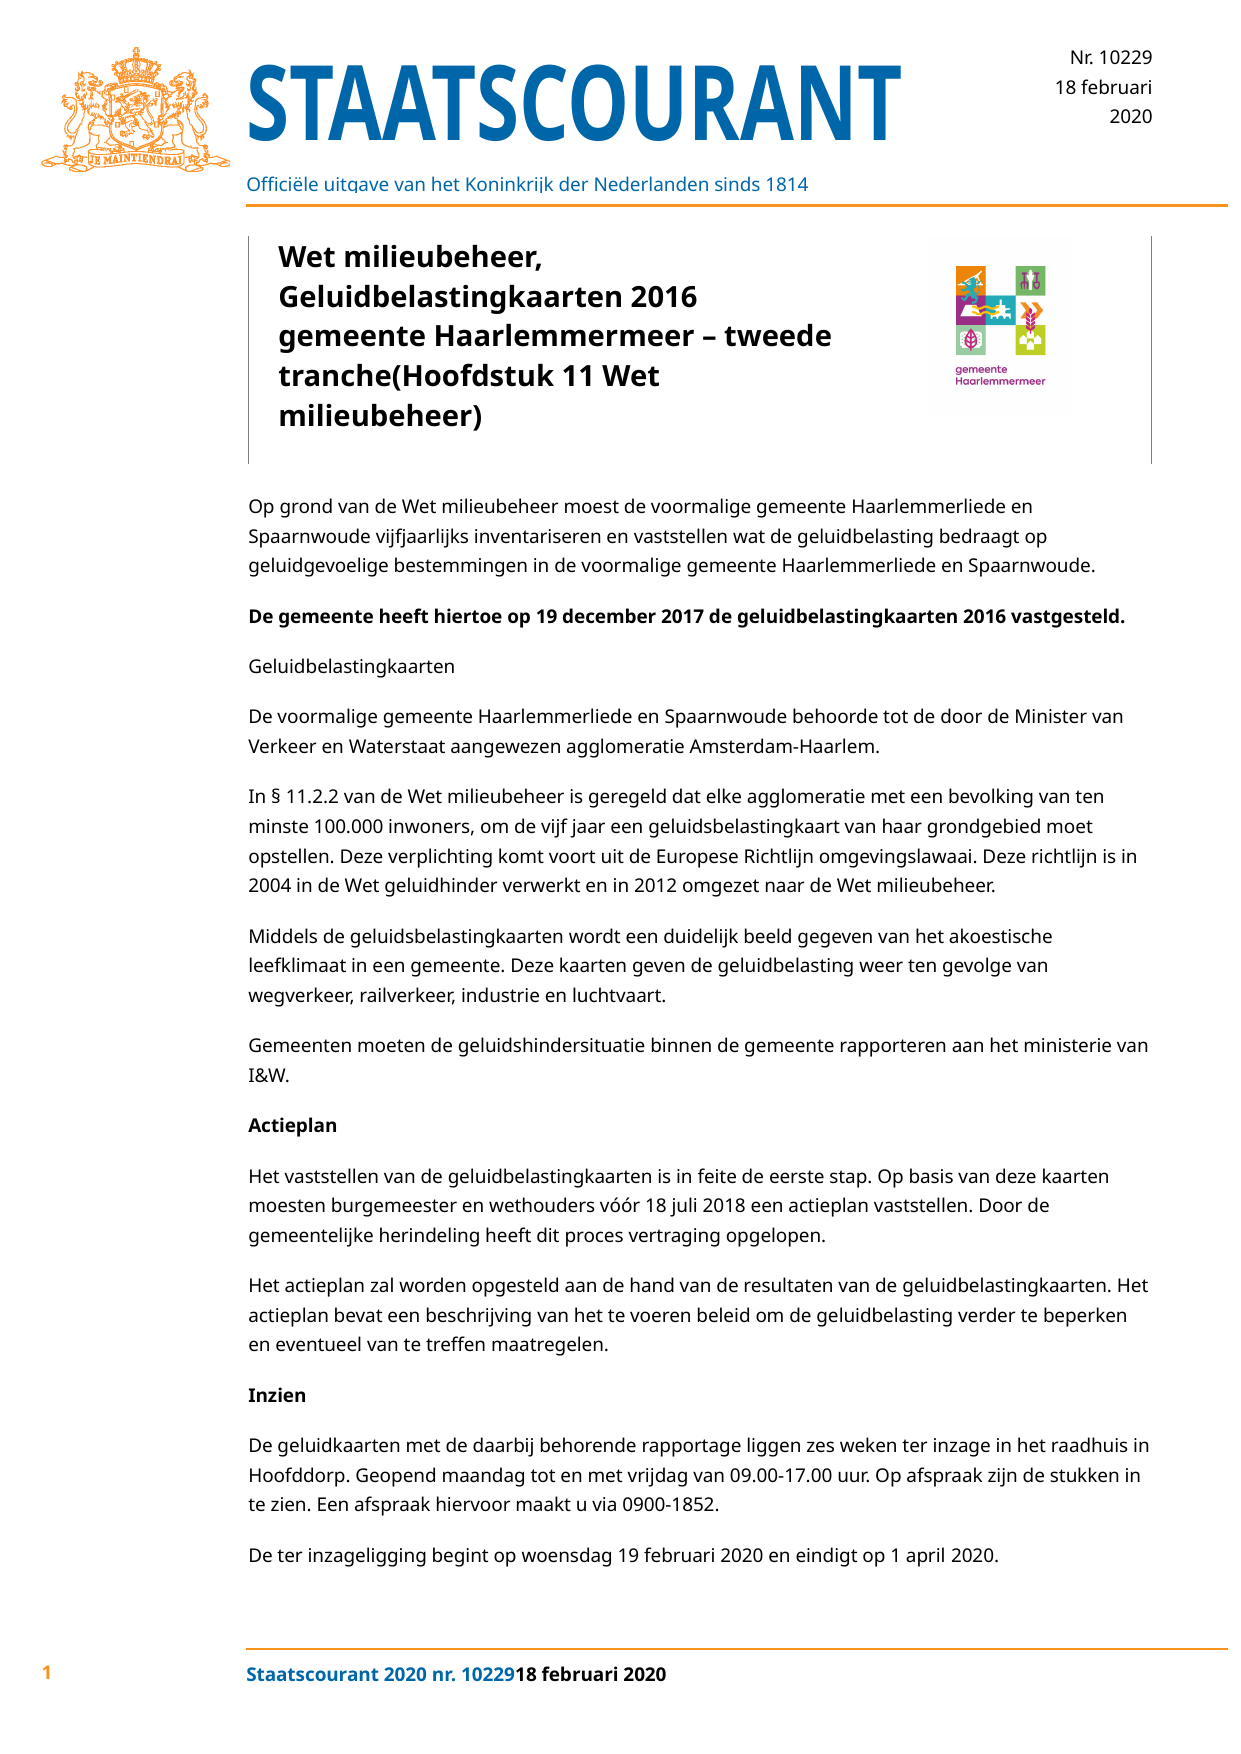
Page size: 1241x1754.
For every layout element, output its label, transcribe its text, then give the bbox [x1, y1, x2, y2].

text De ter inzageligging begint op woensdag 19 februari 2020 en eindigt op 1 april 2020. [248, 1542, 1152, 1568]
text De voormalige gemeente Haarlemmerliede en Spaarnwoude behoorde tot de door de Minister van Verkeer en Waterstaat aangewezen agglomeratie Amsterdam-Haarlem. [248, 704, 1152, 759]
text Inzien [248, 1382, 1152, 1408]
text Het vaststellen van de geluidbelastingkaarten is in feite de eerste stap. Op basis van deze kaarten moesten burgemeester en wethouders vóór 18 juli 2018 een actieplan vaststellen. Door de gemeentelijke herindeling heeft dit proces vertraging opgelopen. [248, 1163, 1152, 1248]
picture [41, 47, 231, 172]
table_header Wet milieubeheer, Geluidbelastingkaarten 2016 gemeente Haarlemmermeer – tweede tranche(Hoofdstuk 11 Wet milieubeheer) [249, 236, 850, 464]
text Middels de geluidsbelastingkaarten wordt een duidelijk beeld gegeven van het akoestische leefklimaat in een gemeente. Deze kaarten geven de geluidbelasting weer ten gevolge van wegverkeer, railverkeer, industrie en luchtvaart. [248, 923, 1152, 1008]
table_header [1075, 236, 1151, 413]
table_header [850, 236, 926, 413]
text Het actieplan zal worden opgesteld aan de hand van de resultaten van de geluidbelastingkaarten. Het actieplan bevat een beschrijving van het te voeren beleid om de geluidbelasting verder te beperken en eventueel van te treffen maatregelen. [248, 1272, 1152, 1357]
text In § 11.2.2 van de Wet milieubeheer is geregeld dat elke agglomeratie met een bevolking van ten minste 100.000 inwoners, om de vijf jaar een geluidsbelastingkaart van haar grondgebied moet opstellen. Deze verplichting komt voort uit de Europese Richtlijn omgevingslawaai. Deze richtlijn is in 2004 in de Wet geluidhinder verwerkt en in 2012 omgezet naar de Wet milieubeheer. [248, 784, 1152, 898]
text De gemeente heeft hiertoe op 19 december 2017 de geluidbelastingkaarten 2016 vastgesteld. [248, 603, 1152, 629]
text Actieplan [248, 1112, 1152, 1138]
table_header [850, 414, 1151, 464]
text Geluidbelastingkaarten [248, 653, 1152, 679]
text De geluidkaarten met de daarbij behorende rapportage liggen zes weken ter inzage in het raadhuis in Hoofddorp. Geopend maandag tot en met vrijdag van 09.00-17.00 uur. Op afspraak zijn de stukken in te zien. Een afspraak hiervoor maakt u via 0900-1852. [248, 1432, 1152, 1517]
text Gemeenten moeten de geluidshindersituatie binnen de gemeente rapporteren aan het ministerie van I&W. [248, 1032, 1152, 1088]
picture [926, 236, 1075, 414]
text Op grond van de Wet milieubeheer moest de voormalige gemeente Haarlemmerliede en Spaarnwoude vijfjaarlijks inventariseren en vaststellen wat de geluidbelasting bedraagt op geluidgevoelige bestemmingen in de voormalige gemeente Haarlemmerliede en Spaarnwoude. [248, 493, 1152, 578]
